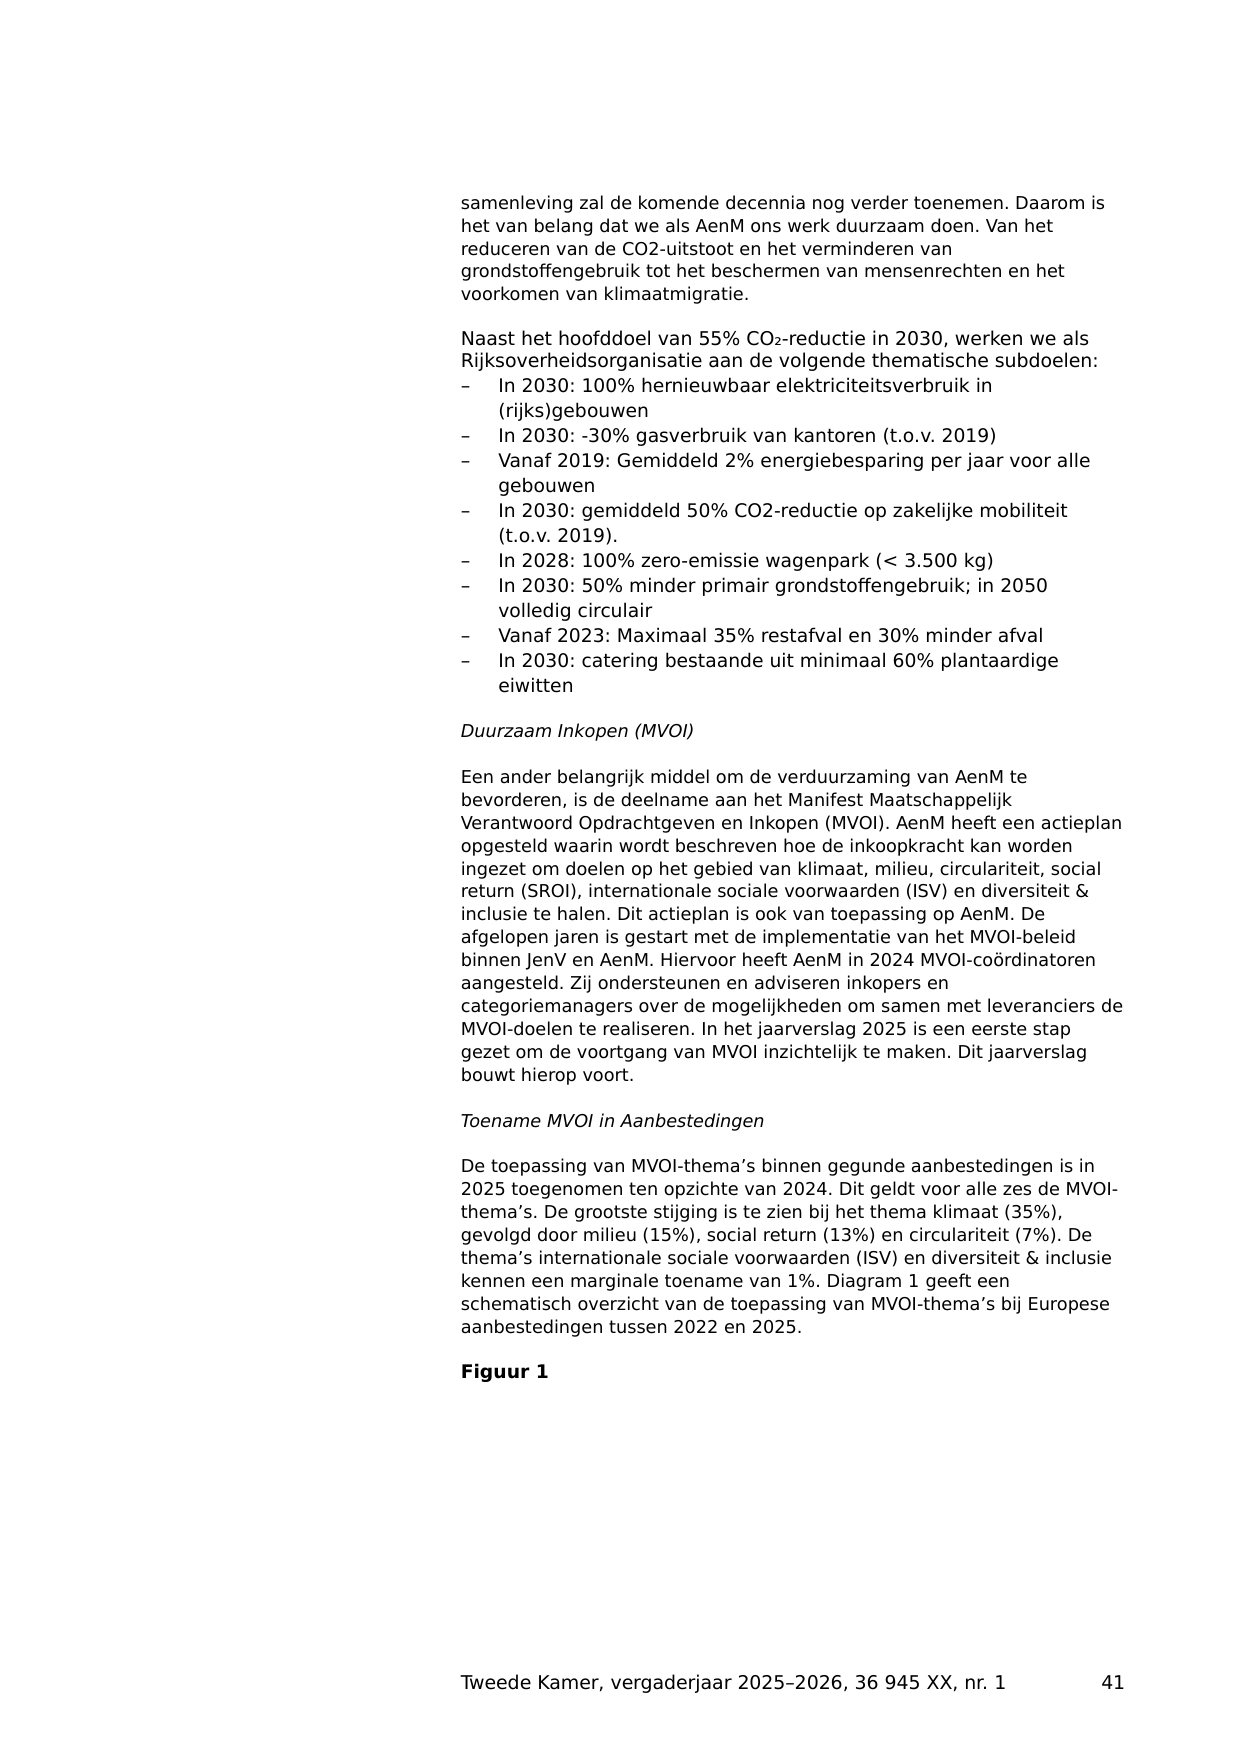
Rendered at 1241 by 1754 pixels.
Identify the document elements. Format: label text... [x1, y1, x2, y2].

text samenleving zal de komende decennia nog verder toenemen. Daarom is het van belang dat we als AenM ons werk duurzaam doen. Van het reduceren van de CO2-uitstoot en het verminderen van grondstoffengebruik tot het beschermen van mensenrechten en het voorkomen van klimaatmigratie. [461, 191, 1125, 305]
list In 2030: -30% gasverbruik van kantoren (t.o.v. 2019) [461, 422, 1125, 447]
list Vanaf 2019: Gemiddeld 2% energiebesparing per jaar voor alle gebouwen [461, 447, 1125, 497]
list In 2030: gemiddeld 50% CO2-reductie op zakelijke mobiliteit (t.o.v. 2019). [461, 497, 1125, 547]
list In 2030: 100% hernieuwbaar elektriciteitsverbruik in (rijks)gebouwen [461, 372, 1125, 422]
list In 2030: 50% minder primair grondstoffengebruik; in 2050 volledig circulair [461, 572, 1125, 622]
text Duurzaam Inkopen (MVOI) [461, 719, 1125, 742]
text De toepassing van MVOI-thema’s binnen gegunde aanbestedingen is in 2025 toegenomen ten opzichte van 2024. Dit geldt voor alle zes de MVOI-thema’s. De grootste stijging is te zien bij het thema klimaat (35%), gevolgd door milieu (15%), social return (13%) en circulariteit (7%). De thema’s internationale sociale voorwaarden (ISV) en diversiteit & inclusie kennen een marginale toename van 1%. Diagram 1 geeft een schematisch overzicht van de toepassing van MVOI-thema’s bij Europese aanbestedingen tussen 2022 en 2025. [461, 1154, 1125, 1338]
text Toename MVOI in Aanbestedingen [461, 1109, 1125, 1132]
list In 2030: catering bestaande uit minimaal 60% plantaardige eiwitten [461, 647, 1125, 697]
list Vanaf 2023: Maximaal 35% restafval en 30% minder afval [461, 622, 1125, 647]
text Een ander belangrijk middel om de verduurzaming van AenM te bevorderen, is de deelname aan het Manifest Maatschappelijk Verantwoord Opdrachtgeven en Inkopen (MVOI). AenM heeft een actieplan opgesteld waarin wordt beschreven hoe de inkoopkracht kan worden ingezet om doelen op het gebied van klimaat, milieu, circulariteit, social return (SROI), internationale sociale voorwaarden (ISV) en diversiteit & inclusie te halen. Dit actieplan is ook van toepassing op AenM. De afgelopen jaren is gestart met de implementatie van het MVOI-beleid binnen JenV en AenM. Hiervoor heeft AenM in 2024 MVOI-coördinatoren aangesteld. Zij ondersteunen en adviseren inkopers en categoriemanagers over de mogelijkheden om samen met leveranciers de MVOI-doelen te realiseren. In het jaarverslag 2025 is een eerste stap gezet om de voortgang van MVOI inzichtelijk te maken. Dit jaarverslag bouwt hierop voort. [461, 765, 1125, 1086]
list In 2028: 100% zero-emissie wagenpark (< 3.500 kg) [461, 547, 1125, 572]
text Naast het hoofddoel van 55% CO₂-reductie in 2030, werken we als Rijksoverheidsorganisatie aan de volgende thematische subdoelen: [461, 328, 1125, 372]
title Figuur 1 [461, 1361, 1125, 1383]
